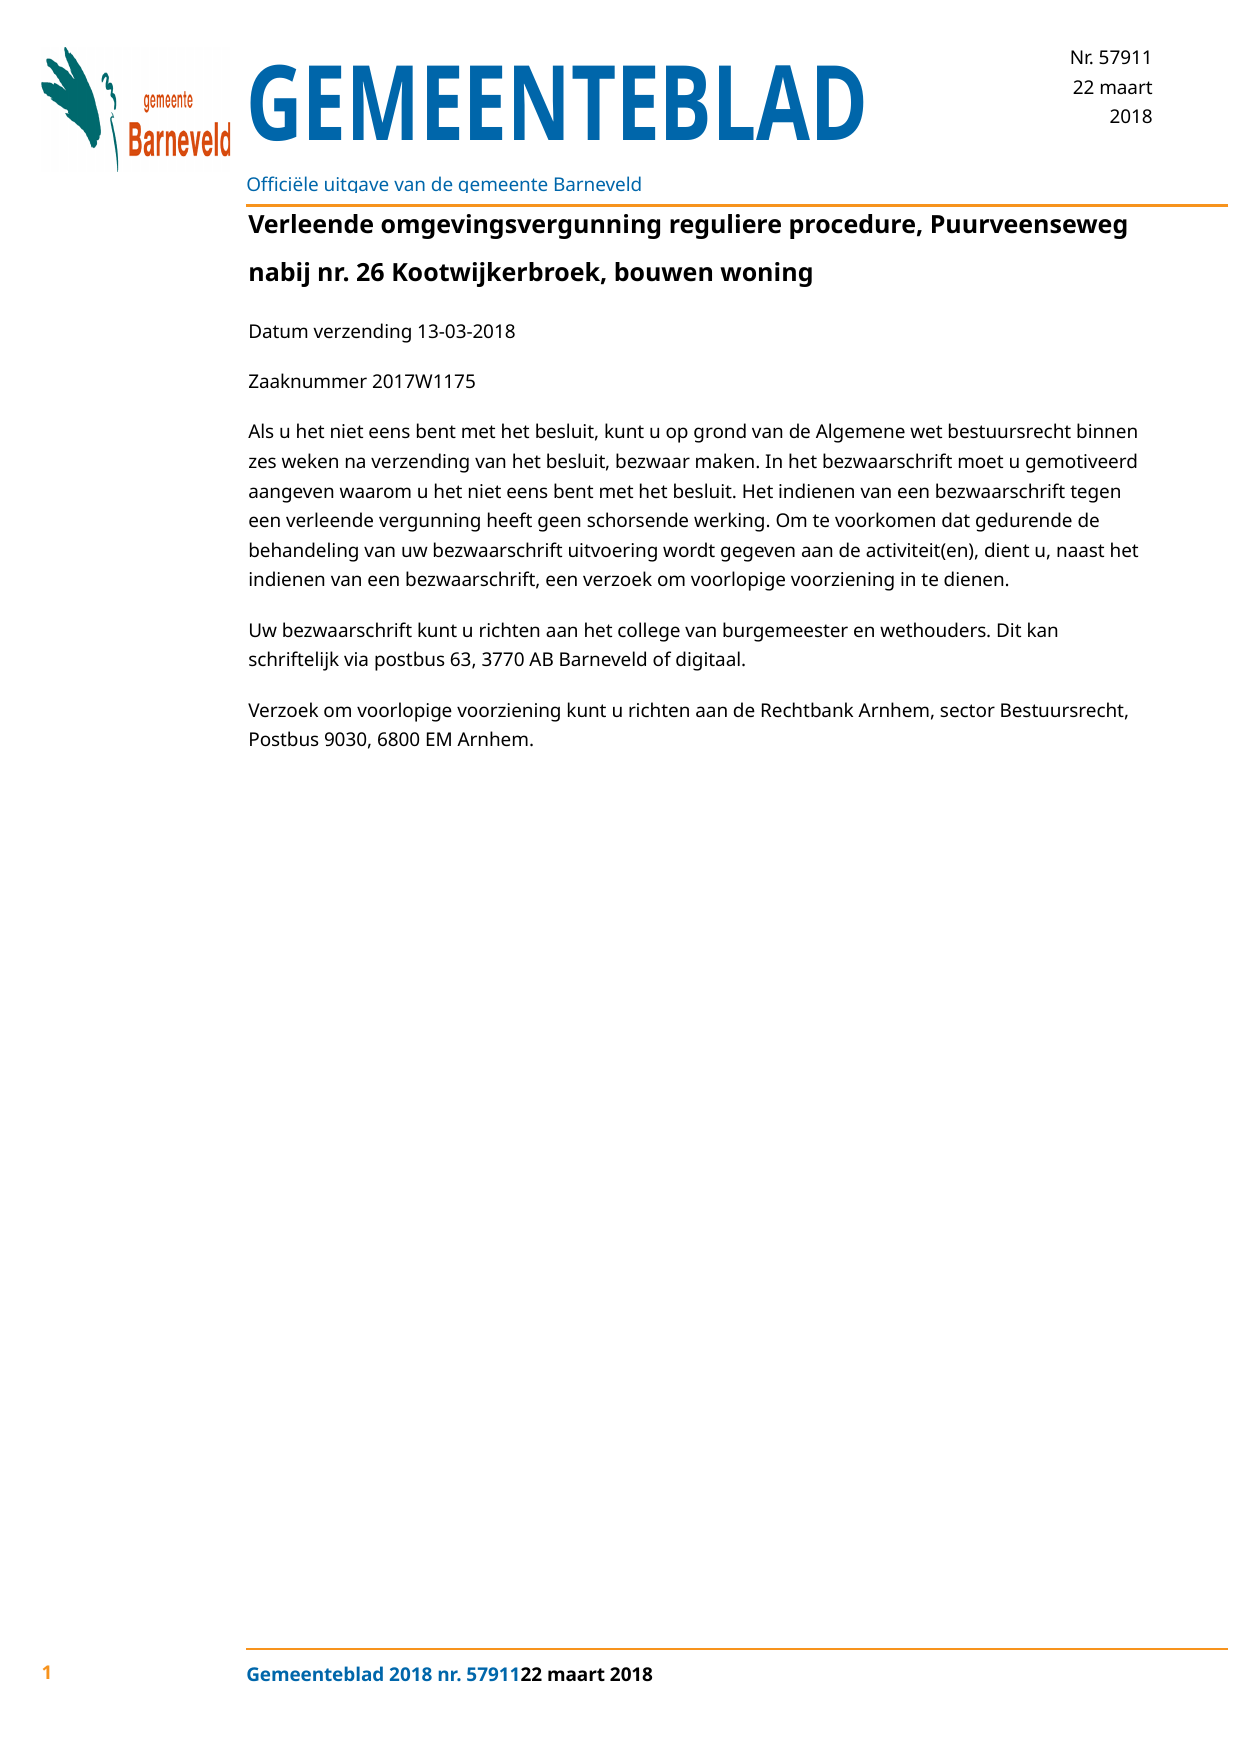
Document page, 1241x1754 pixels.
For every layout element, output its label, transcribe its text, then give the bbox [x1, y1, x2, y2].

text Datum verzending 13-03-2018 [248, 318, 1152, 344]
text Uw bezwaarschrift kunt u richten aan het college van burgemeester en wethouders. Dit kan schriftelijk via postbus 63, 3770 AB Barneveld of digitaal. [248, 617, 1152, 672]
text Verzoek om voorlopige voorziening kunt u richten aan de Rechtbank Arnhem, sector Bestuursrecht, Postbus 9030, 6800 EM Arnhem. [248, 697, 1152, 752]
text Verleende omgevingsvergunning reguliere procedure, Puurveenseweg nabij nr. 26 Kootwijkerbroek, bouwen woning [248, 207, 1152, 288]
text Als u het niet eens bent met het besluit, kunt u op grond van de Algemene wet bestuursrecht binnen zes weken na verzending van het besluit, bezwaar maken. In het bezwaarschrift moet u gemotiveerd aangeven waarom u het niet eens bent met het besluit. Het indienen van een bezwaarschrift tegen een verleende vergunning heeft geen schorsende werking. Om te voorkomen dat gedurende de behandeling van uw bezwaarschrift uitvoering wordt gegeven aan de activiteit(en), dient u, naast het indienen van een bezwaarschrift, een verzoek om voorlopige voorziening in te dienen. [248, 419, 1152, 592]
picture [41, 47, 231, 172]
text Zaaknummer 2017W1175 [248, 368, 1152, 394]
